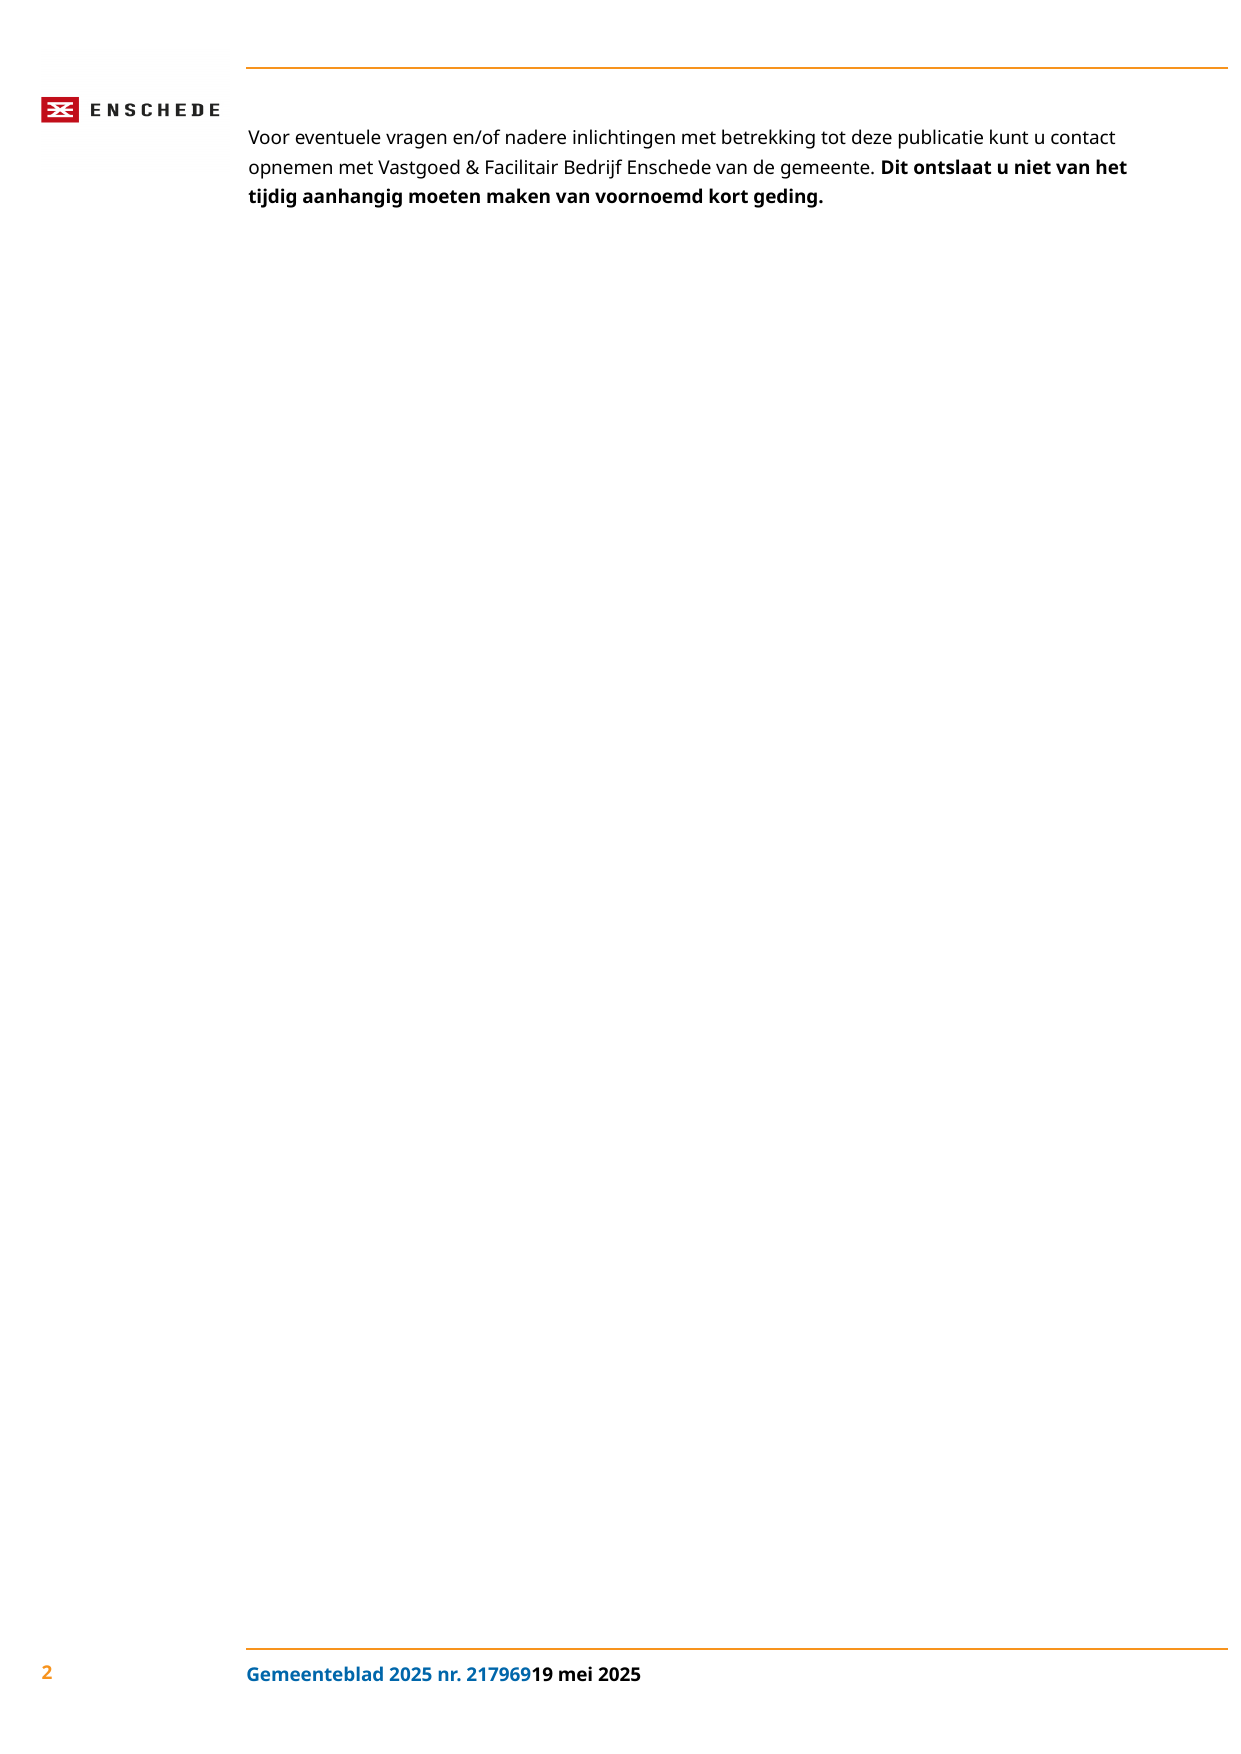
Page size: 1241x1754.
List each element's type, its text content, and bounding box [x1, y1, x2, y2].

text Voor eventuele vragen en/of nadere inlichtingen met betrekking tot deze publicatie kunt u contact opnemen met Vastgoed & Facilitair Bedrijf Enschede van de gemeente. Dit ontslaat u niet van het tijdig aanhangig moeten maken van voornoemd kort geding. [248, 124, 1152, 209]
picture [41, 47, 231, 172]
